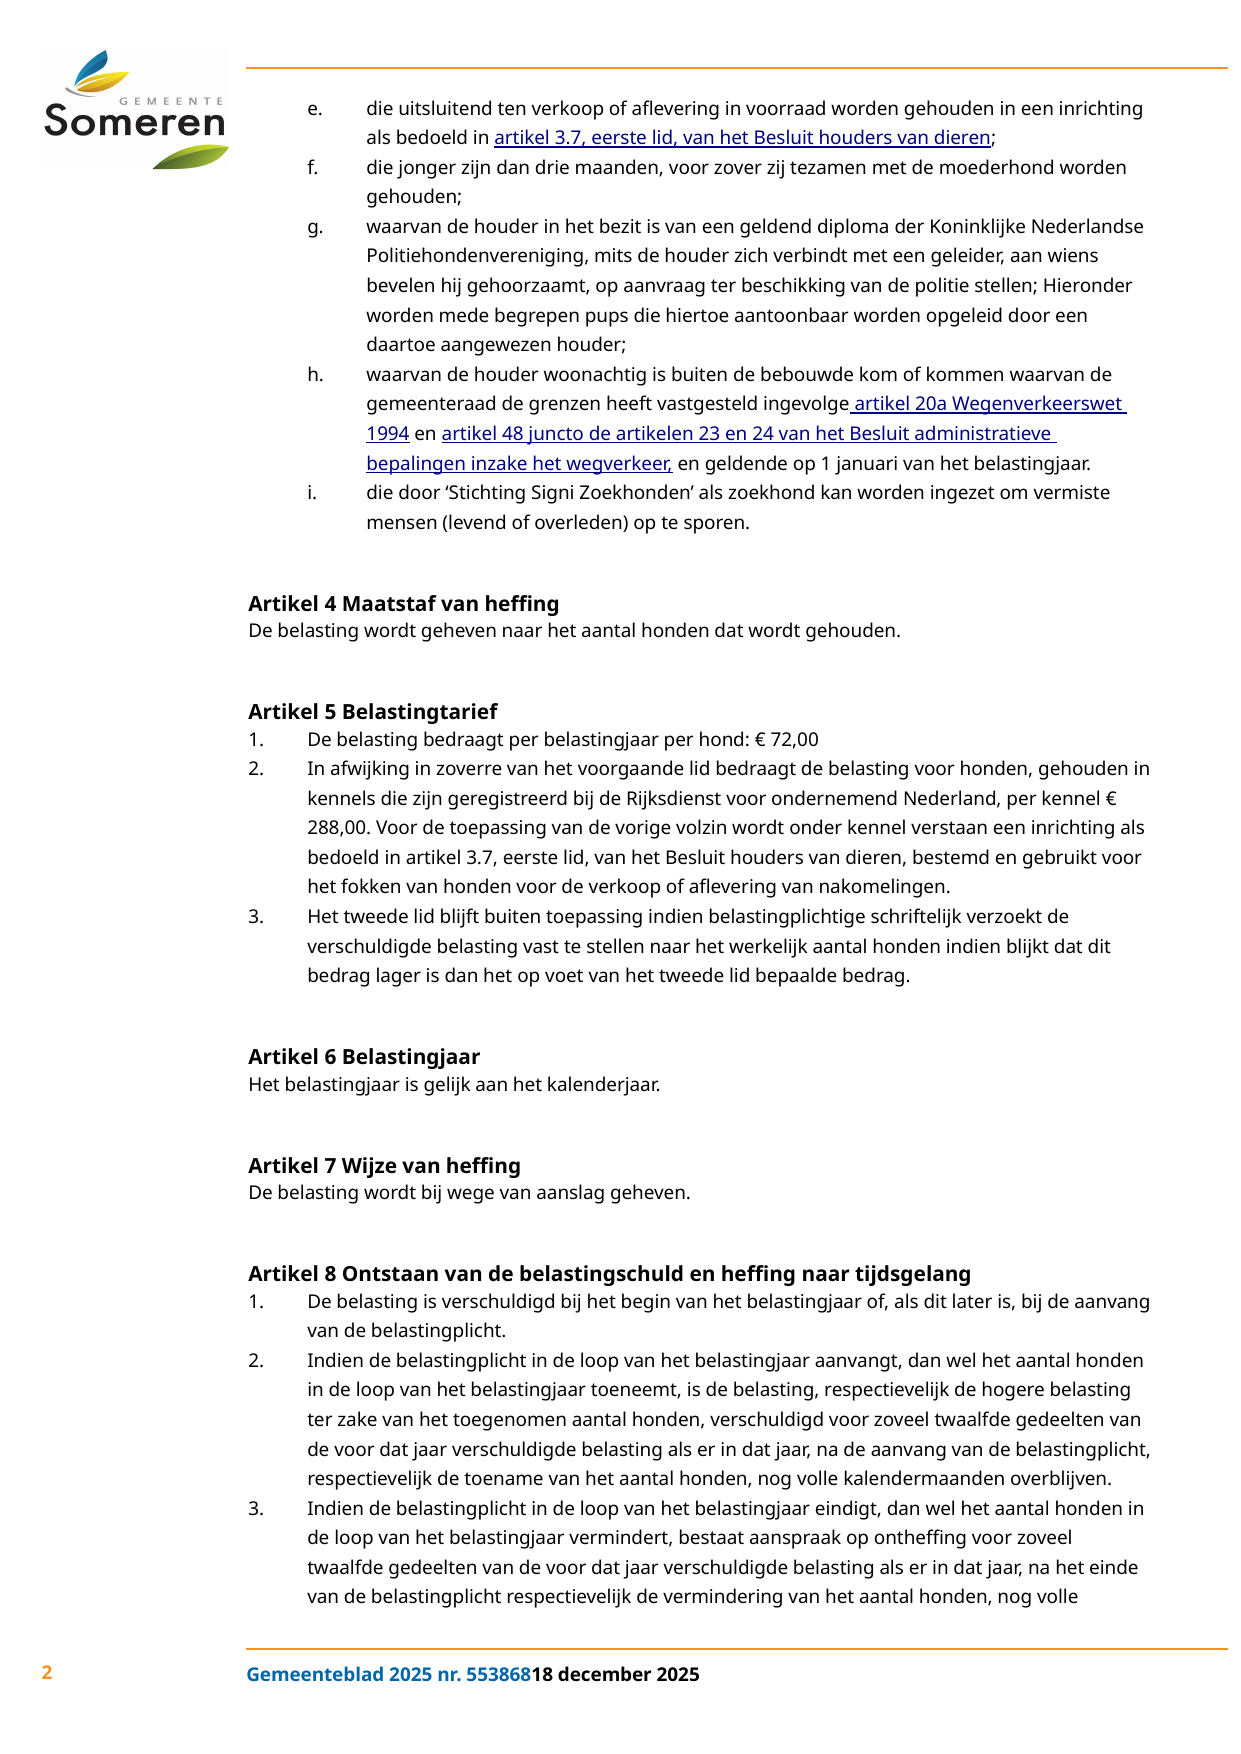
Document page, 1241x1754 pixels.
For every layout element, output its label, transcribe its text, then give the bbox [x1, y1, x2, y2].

list waarvan de houder in het bezit is van een geldend diploma der Koninklijke Nederlandse Politiehondenvereniging, mits de houder zich verbindt met een geleider, aan wiens bevelen hij gehoorzaamt, op aanvraag ter beschikking van de politie stellen; Hieronder worden mede begrepen pups die hiertoe aantoonbaar worden opgeleid door een daartoe aangewezen houder; [307, 213, 1152, 357]
text Het belastingjaar is gelijk aan het kalenderjaar. [248, 1071, 1152, 1097]
list De belasting is verschuldigd bij het begin van het belastingjaar of, als dit later is, bij de aanvang van de belastingplicht. [248, 1288, 1152, 1343]
list die door ‘Stichting Signi Zoekhonden’ als zoekhond kan worden ingezet om vermiste mensen (levend of overleden) op te sporen. [307, 479, 1152, 535]
text De belasting wordt bij wege van aanslag geheven. [248, 1179, 1152, 1205]
text Artikel 6 Belastingjaar [248, 1042, 1152, 1071]
list Het tweede lid blijft buiten toepassing indien belastingplichtige schriftelijk verzoekt de verschuldigde belasting vast te stellen naar het werkelijk aantal honden indien blijkt dat dit bedrag lager is dan het op voet van het tweede lid bepaalde bedrag. [248, 903, 1152, 988]
list waarvan de houder woonachtig is buiten de bebouwde kom of kommen waarvan de gemeenteraad de grenzen heeft vastgesteld ingevolge artikel 20a Wegenverkeerswet 1994 en artikel 48 juncto de artikelen 23 en 24 van het Besluit administratieve bepalingen inzake het wegverkeer, en geldende op 1 januari van het belastingjaar. [307, 361, 1152, 476]
list die jonger zijn dan drie maanden, voor zover zij tezamen met de moederhond worden gehouden; [307, 154, 1152, 209]
text Artikel 8 Ontstaan van de belastingschuld en heffing naar tijdsgelang [248, 1259, 1152, 1288]
picture [41, 47, 231, 172]
list De belasting bedraagt per belastingjaar per hond: € 72,00 [248, 726, 1152, 752]
text Artikel 7 Wijze van heffing [248, 1151, 1152, 1179]
text De belasting wordt geheven naar het aantal honden dat wordt gehouden. [248, 617, 1152, 643]
text Artikel 4 Maatstaf van heffing [248, 589, 1152, 617]
text Artikel 5 Belastingtarief [248, 697, 1152, 726]
list Indien de belastingplicht in de loop van het belastingjaar eindigt, dan wel het aantal honden in de loop van het belastingjaar vermindert, bestaat aanspraak op ontheffing voor zoveel twaalfde gedeelten van de voor dat jaar verschuldigde belasting als er in dat jaar, na het einde van de belastingplicht respectievelijk de vermindering van het aantal honden, nog volle [248, 1495, 1152, 1609]
list die uitsluitend ten verkoop of aflevering in voorraad worden gehouden in een inrichting als bedoeld in artikel 3.7, eerste lid, van het Besluit houders van dieren; [307, 95, 1152, 150]
list Indien de belastingplicht in de loop van het belastingjaar aanvangt, dan wel het aantal honden in de loop van het belastingjaar toeneemt, is de belasting, respectievelijk de hogere belasting ter zake van het toegenomen aantal honden, verschuldigd voor zoveel twaalfde gedeelten van de voor dat jaar verschuldigde belasting als er in dat jaar, na de aanvang van de belastingplicht, respectievelijk de toename van het aantal honden, nog volle kalendermaanden overblijven. [248, 1347, 1152, 1491]
list In afwijking in zoverre van het voorgaande lid bedraagt de belasting voor honden, gehouden in kennels die zijn geregistreerd bij de Rijksdienst voor ondernemend Nederland, per kennel € 288,00. Voor de toepassing van de vorige volzin wordt onder kennel verstaan een inrichting als bedoeld in artikel 3.7, eerste lid, van het Besluit houders van dieren, bestemd en gebruikt voor het fokken van honden voor de verkoop of aflevering van nakomelingen. [248, 755, 1152, 899]
